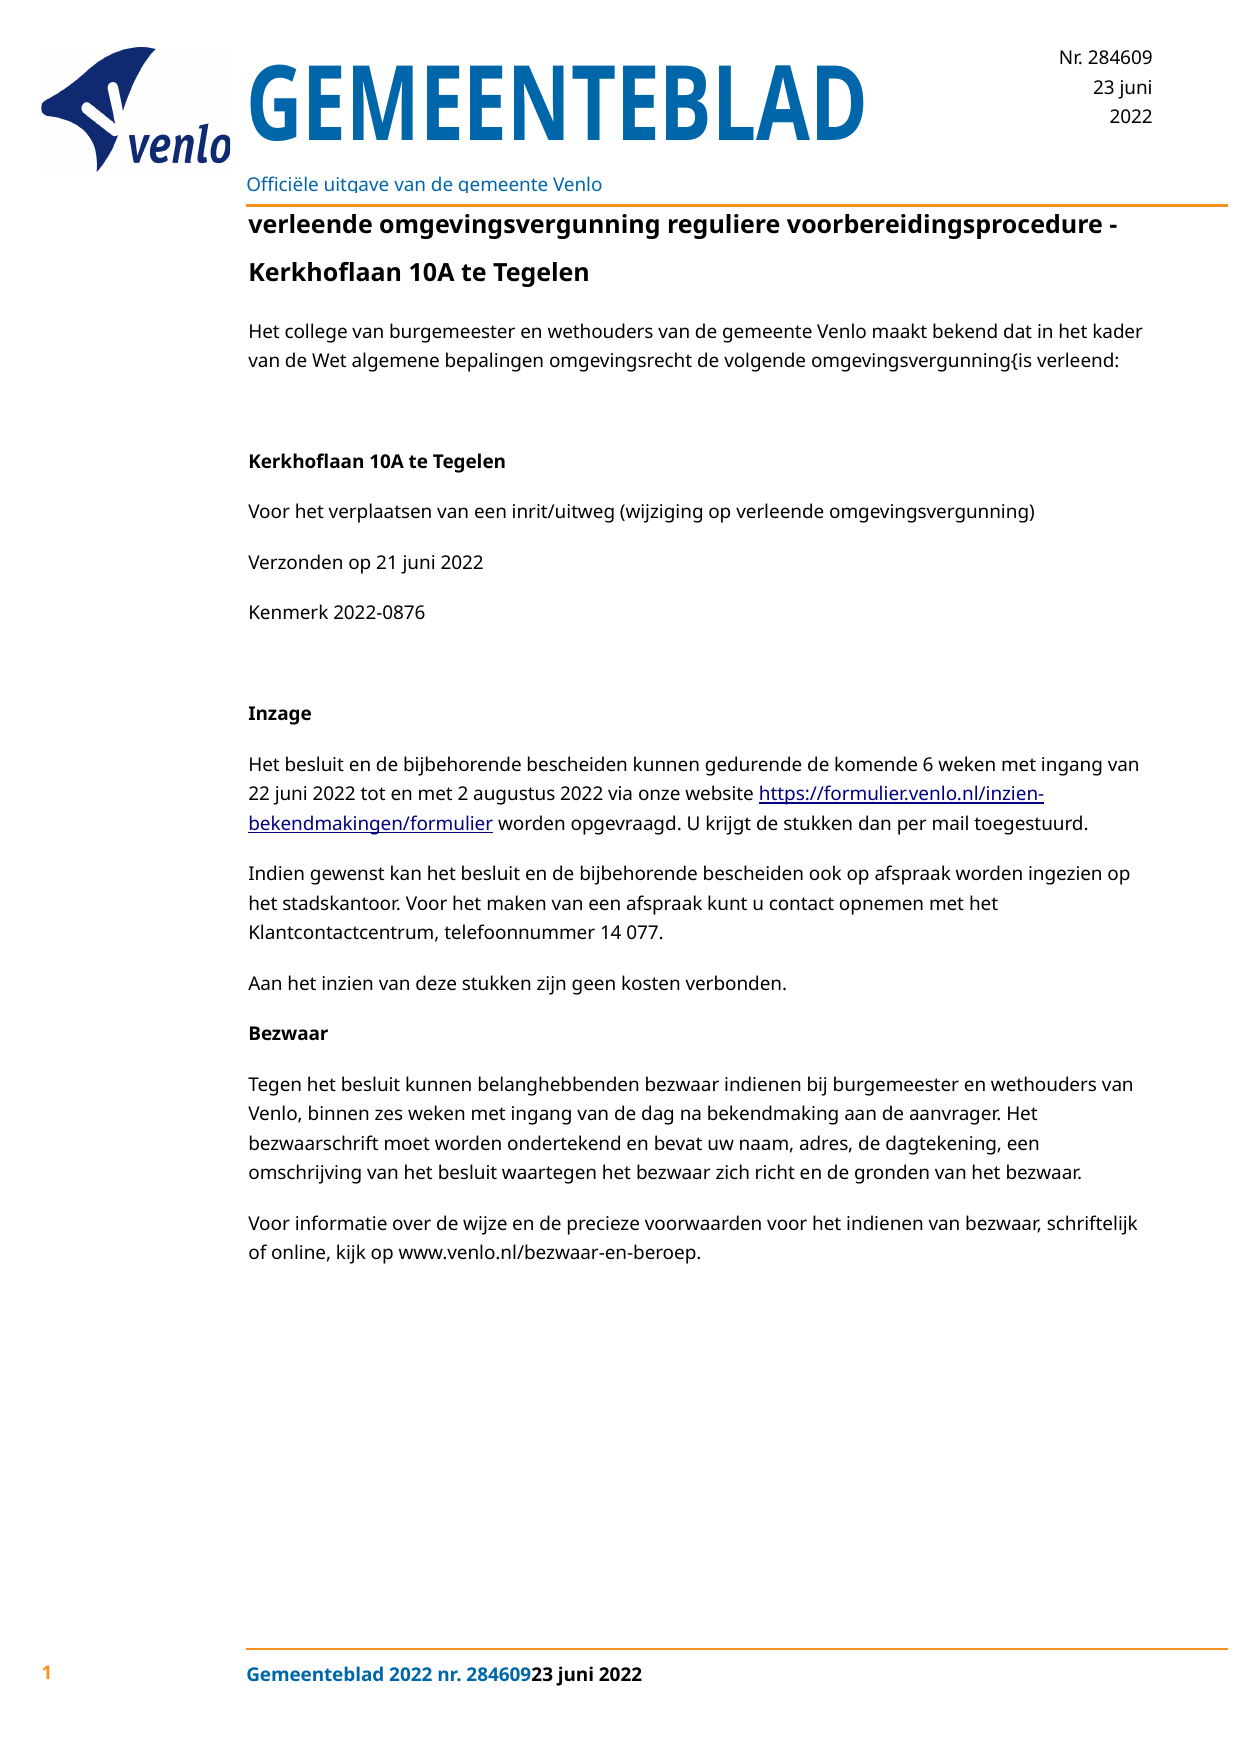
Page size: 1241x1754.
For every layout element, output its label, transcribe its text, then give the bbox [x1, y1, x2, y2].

text Inzage [248, 700, 1152, 726]
text verleende omgevingsvergunning reguliere voorbereidingsprocedure - Kerkhoflaan 10A te Tegelen [248, 207, 1152, 288]
text Voor het verplaatsen van een inrit/uitweg (wijziging op verleende omgevingsvergunning) [248, 499, 1152, 524]
text Verzonden op 21 juni 2022 [248, 549, 1152, 575]
text Indien gewenst kan het besluit en de bijbehorende bescheiden ook op afspraak worden ingezien op het stadskantoor. Voor het maken van een afspraak kunt u contact opnemen met het Klantcontactcentrum, telefoonnummer 14 077. [248, 860, 1152, 945]
text Voor informatie over de wijze en de precieze voorwaarden voor het indienen van bezwaar, schriftelijk of online, kijk op www.venlo.nl/bezwaar-en-beroep. [248, 1210, 1152, 1265]
text Bezwaar [248, 1020, 1152, 1046]
picture [41, 47, 231, 172]
text Tegen het besluit kunnen belanghebbenden bezwaar indienen bij burgemeester en wethouders van Venlo, binnen zes weken met ingang van de dag na bekendmaking aan de aanvrager. Het bezwaarschrift moet worden ondertekend en bevat uw naam, adres, de dagtekening, een omschrijving van het besluit waartegen het bezwaar zich richt en de gronden van het bezwaar. [248, 1071, 1152, 1185]
text Het college van burgemeester en wethouders van de gemeente Venlo maakt bekend dat in het kader van de Wet algemene bepalingen omgevingsrecht de volgende omgevingsvergunning{is verleend: [248, 318, 1152, 373]
text Aan het inzien van deze stukken zijn geen kosten verbonden. [248, 970, 1152, 996]
text Het besluit en de bijbehorende bescheiden kunnen gedurende de komende 6 weken met ingang van 22 juni 2022 tot en met 2 augustus 2022 via onze website https://formulier.venlo.nl/inzien-bekendmakingen/formulier worden opgevraagd. U krijgt de stukken dan per mail toegestuurd. [248, 751, 1152, 836]
text Kenmerk 2022-0876 [248, 599, 1152, 625]
text Kerkhoflaan 10A te Tegelen [248, 448, 1152, 474]
